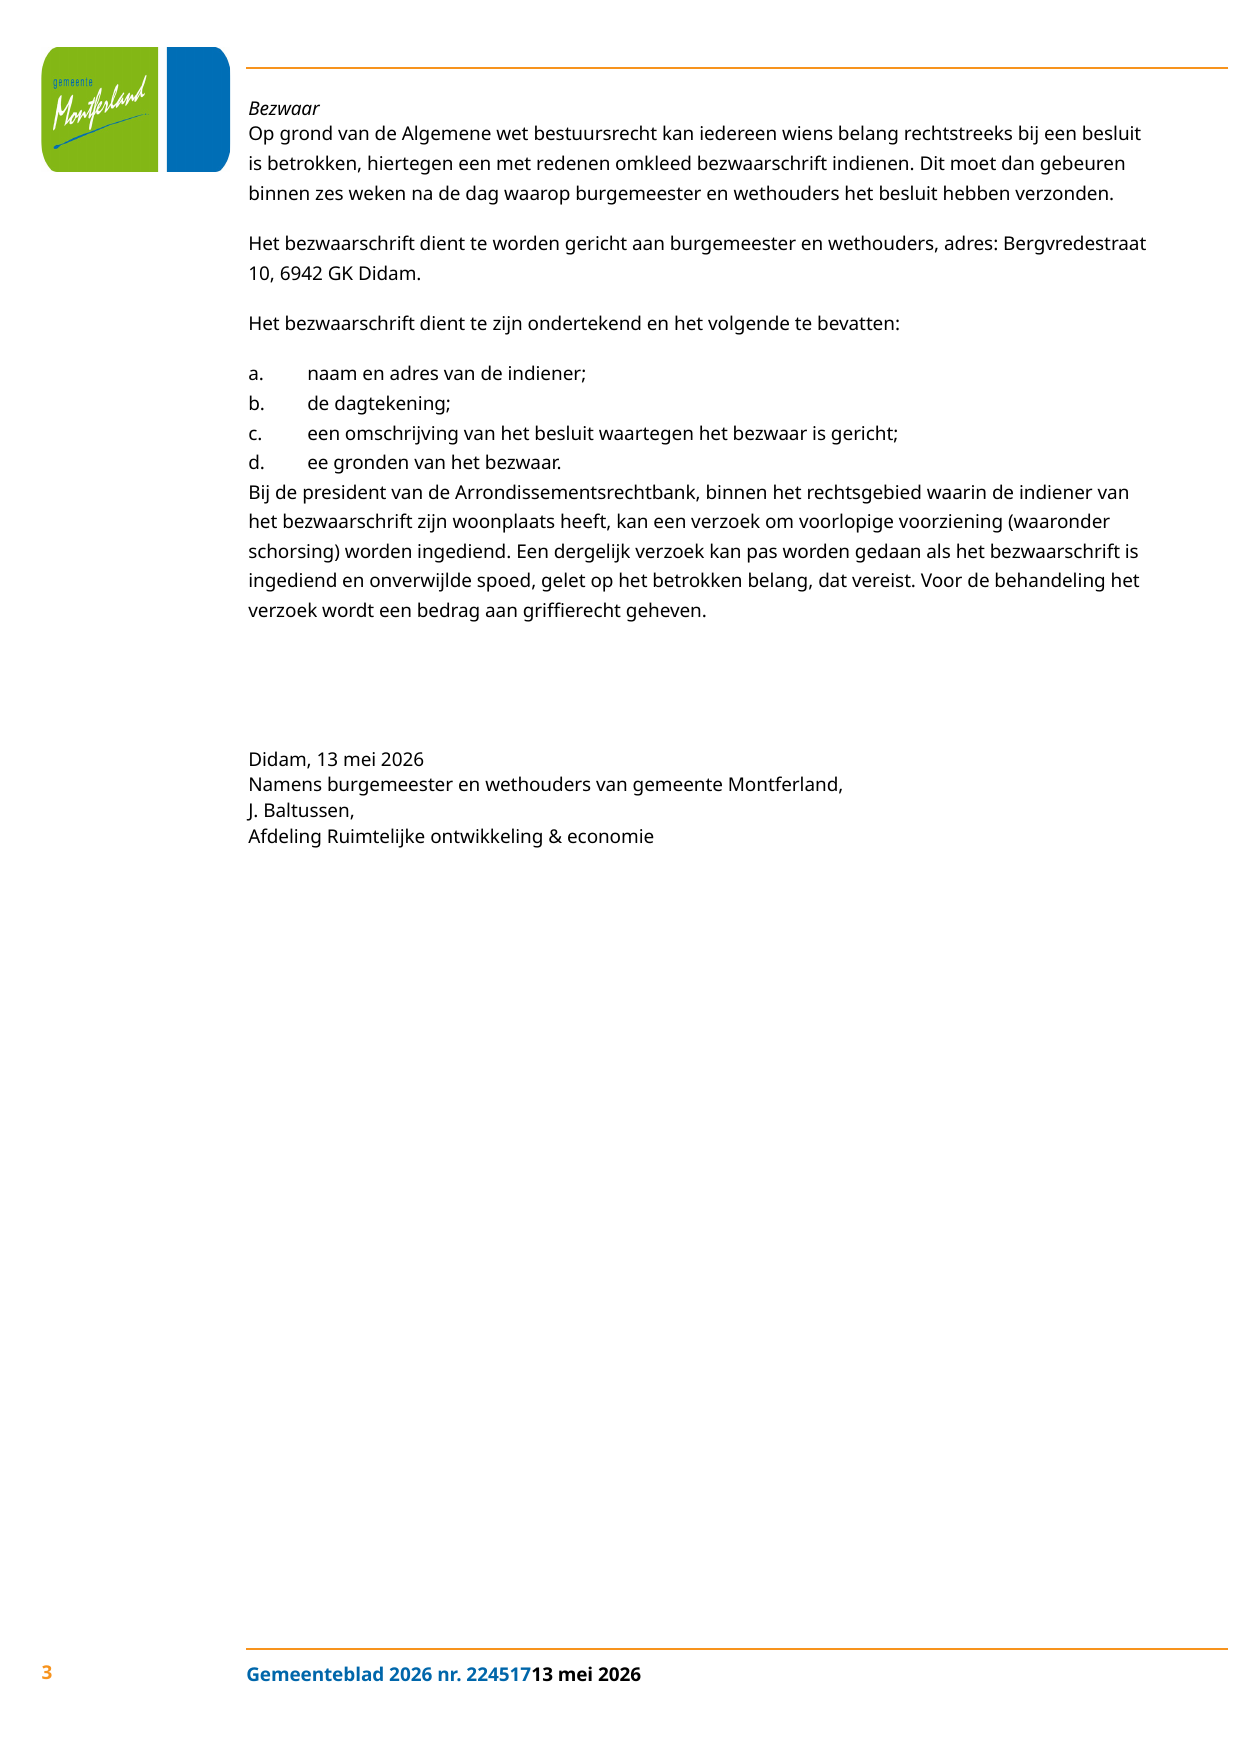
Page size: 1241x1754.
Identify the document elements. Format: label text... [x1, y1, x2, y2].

text Bij de president van de Arrondissementsrechtbank, binnen het rechtsgebied waarin de indiener van het bezwaarschrift zijn woonplaats heeft, kan een verzoek om voorlopige voorziening (waaronder schorsing) worden ingediend. Een dergelijk verzoek kan pas worden gedaan als het bezwaarschrift is ingediend en onverwijlde spoed, gelet op het betrokken belang, dat vereist. Voor de behandeling het verzoek wordt een bedrag aan griffierecht geheven. [248, 479, 1152, 623]
text Bezwaar [248, 95, 1152, 121]
picture [41, 47, 231, 172]
list de dagtekening; [248, 390, 1152, 416]
list een omschrijving van het besluit waartegen het bezwaar is gericht; [248, 420, 1152, 445]
text Afdeling Ruimtelijke ontwikkeling & economie [248, 823, 1152, 849]
text Het bezwaarschrift dient te worden gericht aan burgemeester en wethouders, adres: Bergvredestraat 10, 6942 GK Didam. [248, 230, 1152, 285]
text Op grond van de Algemene wet bestuursrecht kan iedereen wiens belang rechtstreeks bij een besluit is betrokken, hiertegen een met redenen omkleed bezwaarschrift indienen. Dit moet dan gebeuren binnen zes weken na de dag waarop burgemeester en wethouders het besluit hebben verzonden. [248, 121, 1152, 205]
text Het bezwaarschrift dient te zijn ondertekend en het volgende te bevatten: [248, 310, 1152, 336]
list ee gronden van het bezwaar. [248, 449, 1152, 475]
list naam en adres van de indiener; [248, 361, 1152, 386]
text J. Baltussen, [248, 797, 1152, 823]
text Namens burgemeester en wethouders van gemeente Montferland, [248, 772, 1152, 797]
text Didam, 13 mei 2026 [248, 746, 1152, 772]
